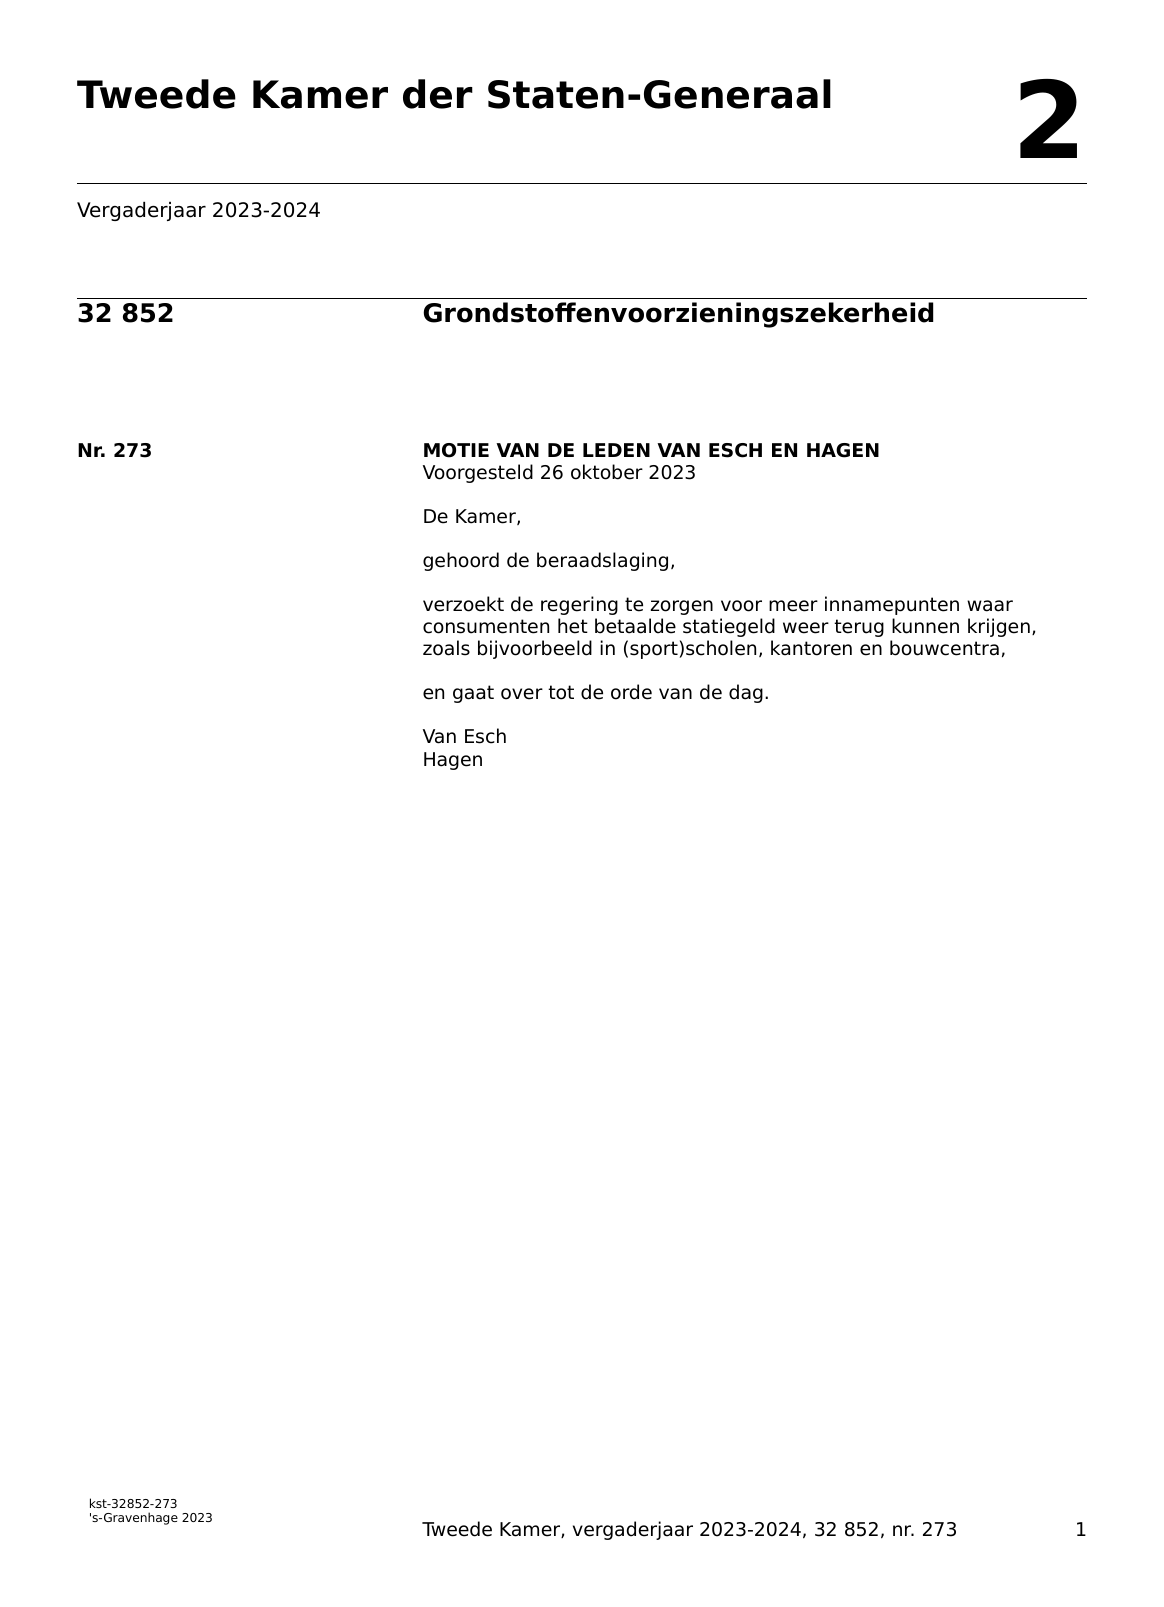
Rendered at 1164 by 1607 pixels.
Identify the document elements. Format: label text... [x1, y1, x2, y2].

text gehoord de beraadslaging, [422, 550, 1087, 572]
table_header Tweede Kamer der Staten-Generaal [77, 59, 886, 183]
text verzoekt de regering te zorgen voor meer innamepunten waar consumenten het betaalde statiegeld weer terug kunnen krijgen, zoals bijvoorbeeld in (sport)scholen, kantoren en bouwcentra, [422, 594, 1087, 660]
text De Kamer, [422, 506, 1087, 528]
text kst-32852-273 [88, 1497, 323, 1511]
subtitle 32 852 Grondstoffenvoorzieningszekerheid [77, 299, 1087, 329]
text 's-Gravenhage 2023 [88, 1511, 323, 1525]
subtitle Nr. 273 MOTIE VAN DE LEDEN VAN ESCH EN HAGEN [77, 440, 1087, 462]
table_cell Vergaderjaar 2023-2024 [77, 184, 1087, 298]
text Hagen [422, 748, 1087, 770]
text Van Esch [422, 726, 1087, 748]
text en gaat over tot de orde van de dag. [422, 682, 1087, 704]
text Voorgesteld 26 oktober 2023 [422, 462, 1087, 484]
table_header 2 [886, 59, 1087, 183]
